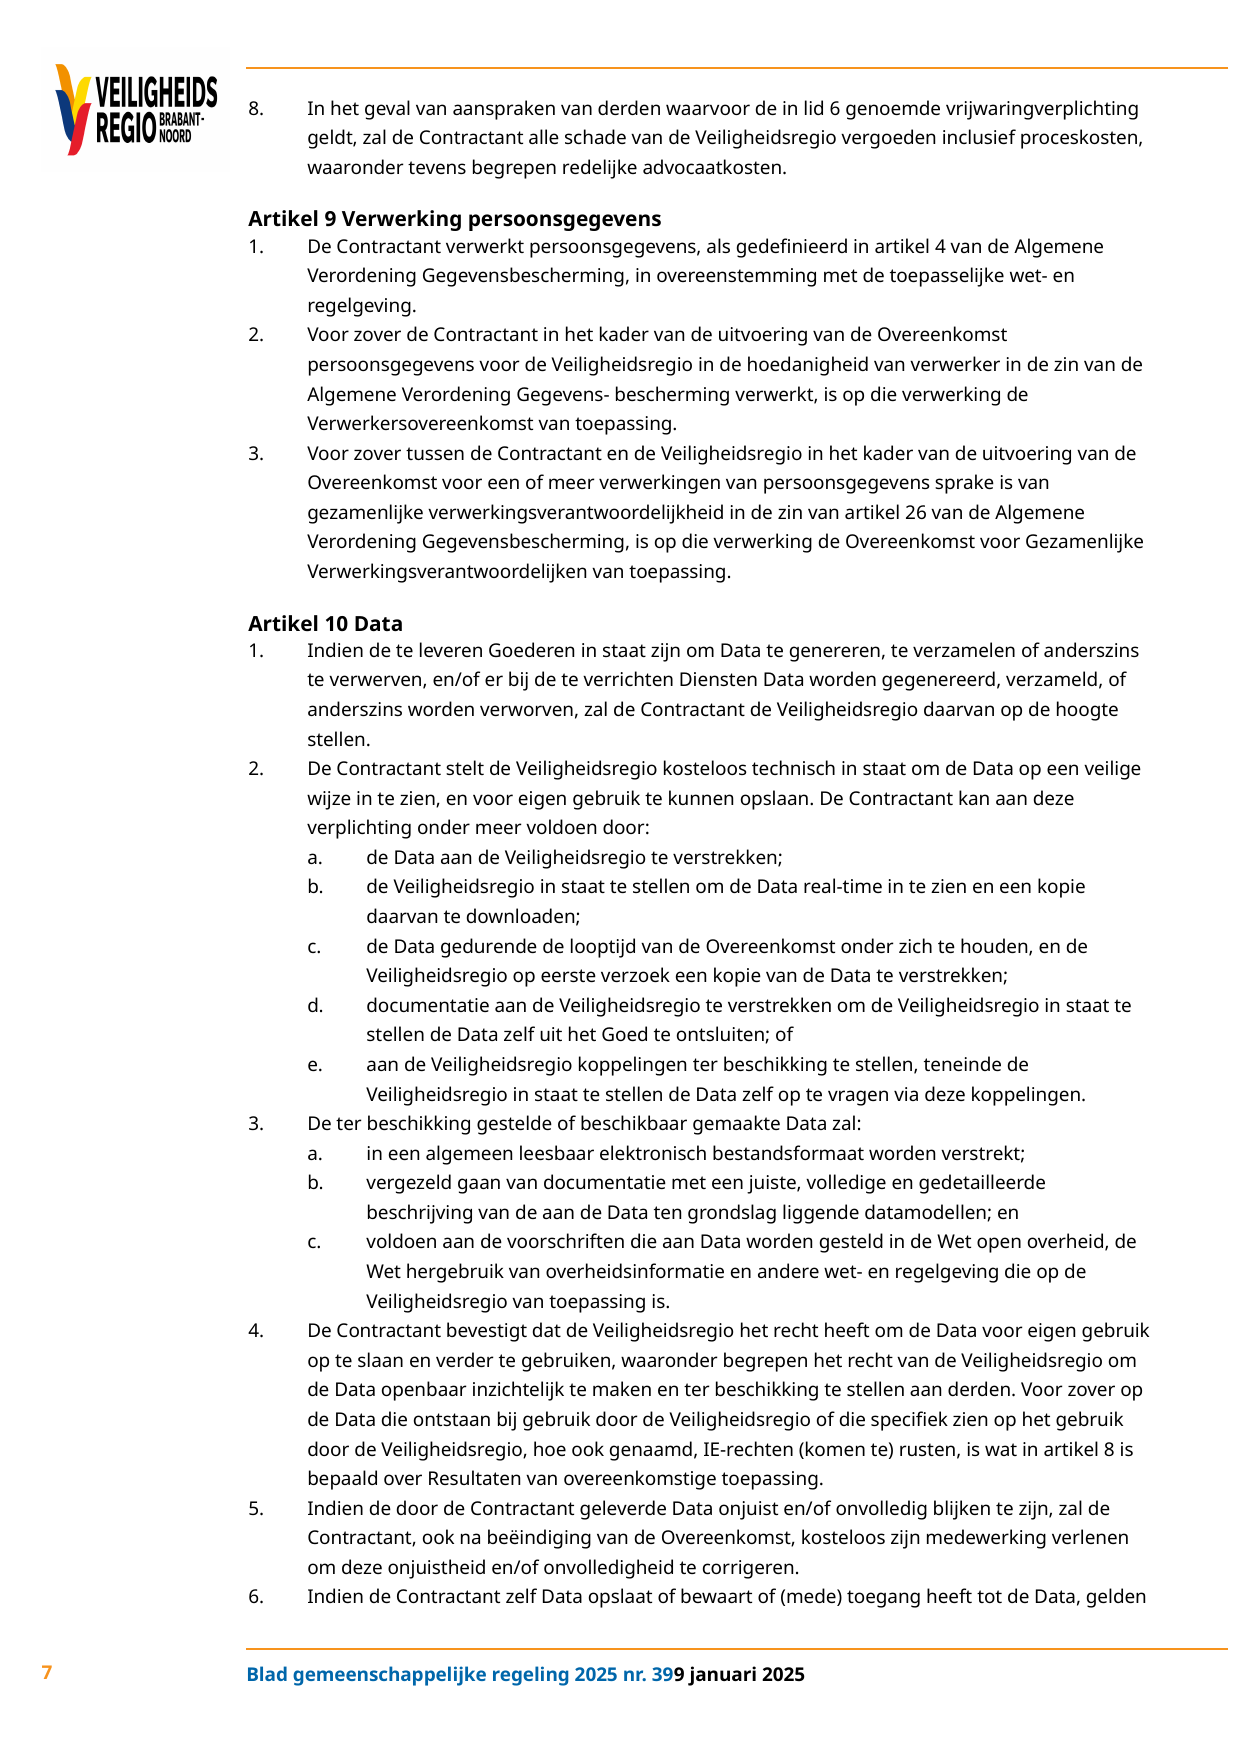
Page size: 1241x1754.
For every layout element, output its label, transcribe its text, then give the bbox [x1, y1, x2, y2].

list Voor zover de Contractant in het kader van de uitvoering van de Overeenkomst persoonsgegevens voor de Veiligheidsregio in de hoedanigheid van verwerker in de zin van de Algemene Verordening Gegevens- bescherming verwerkt, is op die verwerking de Verwerkersovereenkomst van toepassing. [248, 322, 1152, 436]
text Artikel 10 Data [248, 609, 1152, 637]
list In het geval van aanspraken van derden waarvoor de in lid 6 genoemde vrijwaringverplichting geldt, zal de Contractant alle schade van de Veiligheidsregio vergoeden inclusief proceskosten, waaronder tevens begrepen redelijke advocaatkosten. [248, 95, 1152, 180]
list Indien de Contractant zelf Data opslaat of bewaart of (mede) toegang heeft tot de Data, gelden [248, 1584, 1152, 1609]
list voldoen aan de voorschriften die aan Data worden gesteld in de Wet open overheid, de Wet hergebruik van overheidsinformatie en andere wet- en regelgeving die op de Veiligheidsregio van toepassing is. [307, 1229, 1152, 1314]
list De Contractant stelt de Veiligheidsregio kosteloos technisch in staat om de Data op een veilige wijze in te zien, en voor eigen gebruik te kunnen opslaan. De Contractant kan aan deze verplichting onder meer voldoen door: [248, 755, 1152, 840]
list de Veiligheidsregio in staat te stellen om de Data real-time in te zien en een kopie daarvan te downloaden; [307, 874, 1152, 929]
list aan de Veiligheidsregio koppelingen ter beschikking te stellen, teneinde de Veiligheidsregio in staat te stellen de Data zelf op te vragen via deze koppelingen. [307, 1051, 1152, 1107]
list in een algemeen leesbaar elektronisch bestandsformaat worden verstrekt; [307, 1140, 1152, 1166]
list De Contractant bevestigt dat de Veiligheidsregio het recht heeft om de Data voor eigen gebruik op te slaan en verder te gebruiken, waaronder begrepen het recht van de Veiligheidsregio om de Data openbaar inzichtelijk te maken en ter beschikking te stellen aan derden. Voor zover op de Data die ontstaan bij gebruik door de Veiligheidsregio of die specifiek zien op het gebruik door de Veiligheidsregio, hoe ook genaamd, IE-rechten (komen te) rusten, is wat in artikel 8 is bepaald over Resultaten van overeenkomstige toepassing. [248, 1317, 1152, 1491]
list de Data aan de Veiligheidsregio te verstrekken; [307, 844, 1152, 870]
text Artikel 9 Verwerking persoonsgegevens [248, 204, 1152, 233]
list Voor zover tussen de Contractant en de Veiligheidsregio in het kader van de uitvoering van de Overeenkomst voor een of meer verwerkingen van persoonsgegevens sprake is van gezamenlijke verwerkingsverantwoordelijkheid in de zin van artikel 26 van de Algemene Verordening Gegevensbescherming, is op die verwerking de Overeenkomst voor Gezamenlijke Verwerkingsverantwoordelijken van toepassing. [248, 440, 1152, 584]
picture [41, 47, 231, 172]
list documentatie aan de Veiligheidsregio te verstrekken om de Veiligheidsregio in staat te stellen de Data zelf uit het Goed te ontsluiten; of [307, 992, 1152, 1047]
list Indien de door de Contractant geleverde Data onjuist en/of onvolledig blijken te zijn, zal de Contractant, ook na beëindiging van de Overeenkomst, kosteloos zijn medewerking verlenen om deze onjuistheid en/of onvolledigheid te corrigeren. [248, 1495, 1152, 1580]
list Indien de te leveren Goederen in staat zijn om Data te genereren, te verzamelen of anderszins te verwerven, en/of er bij de te verrichten Diensten Data worden gegenereerd, verzameld, of anderszins worden verworven, zal de Contractant de Veiligheidsregio daarvan op de hoogte stellen. [248, 637, 1152, 752]
list de Data gedurende de looptijd van de Overeenkomst onder zich te houden, en de Veiligheidsregio op eerste verzoek een kopie van de Data te verstrekken; [307, 933, 1152, 988]
list De ter beschikking gestelde of beschikbaar gemaakte Data zal: [248, 1110, 1152, 1136]
list De Contractant verwerkt persoonsgegevens, als gedefinieerd in artikel 4 van de Algemene Verordening Gegevensbescherming, in overeenstemming met de toepasselijke wet- en regelgeving. [248, 233, 1152, 318]
list vergezeld gaan van documentatie met een juiste, volledige en gedetailleerde beschrijving van de aan de Data ten grondslag liggende datamodellen; en [307, 1169, 1152, 1225]
